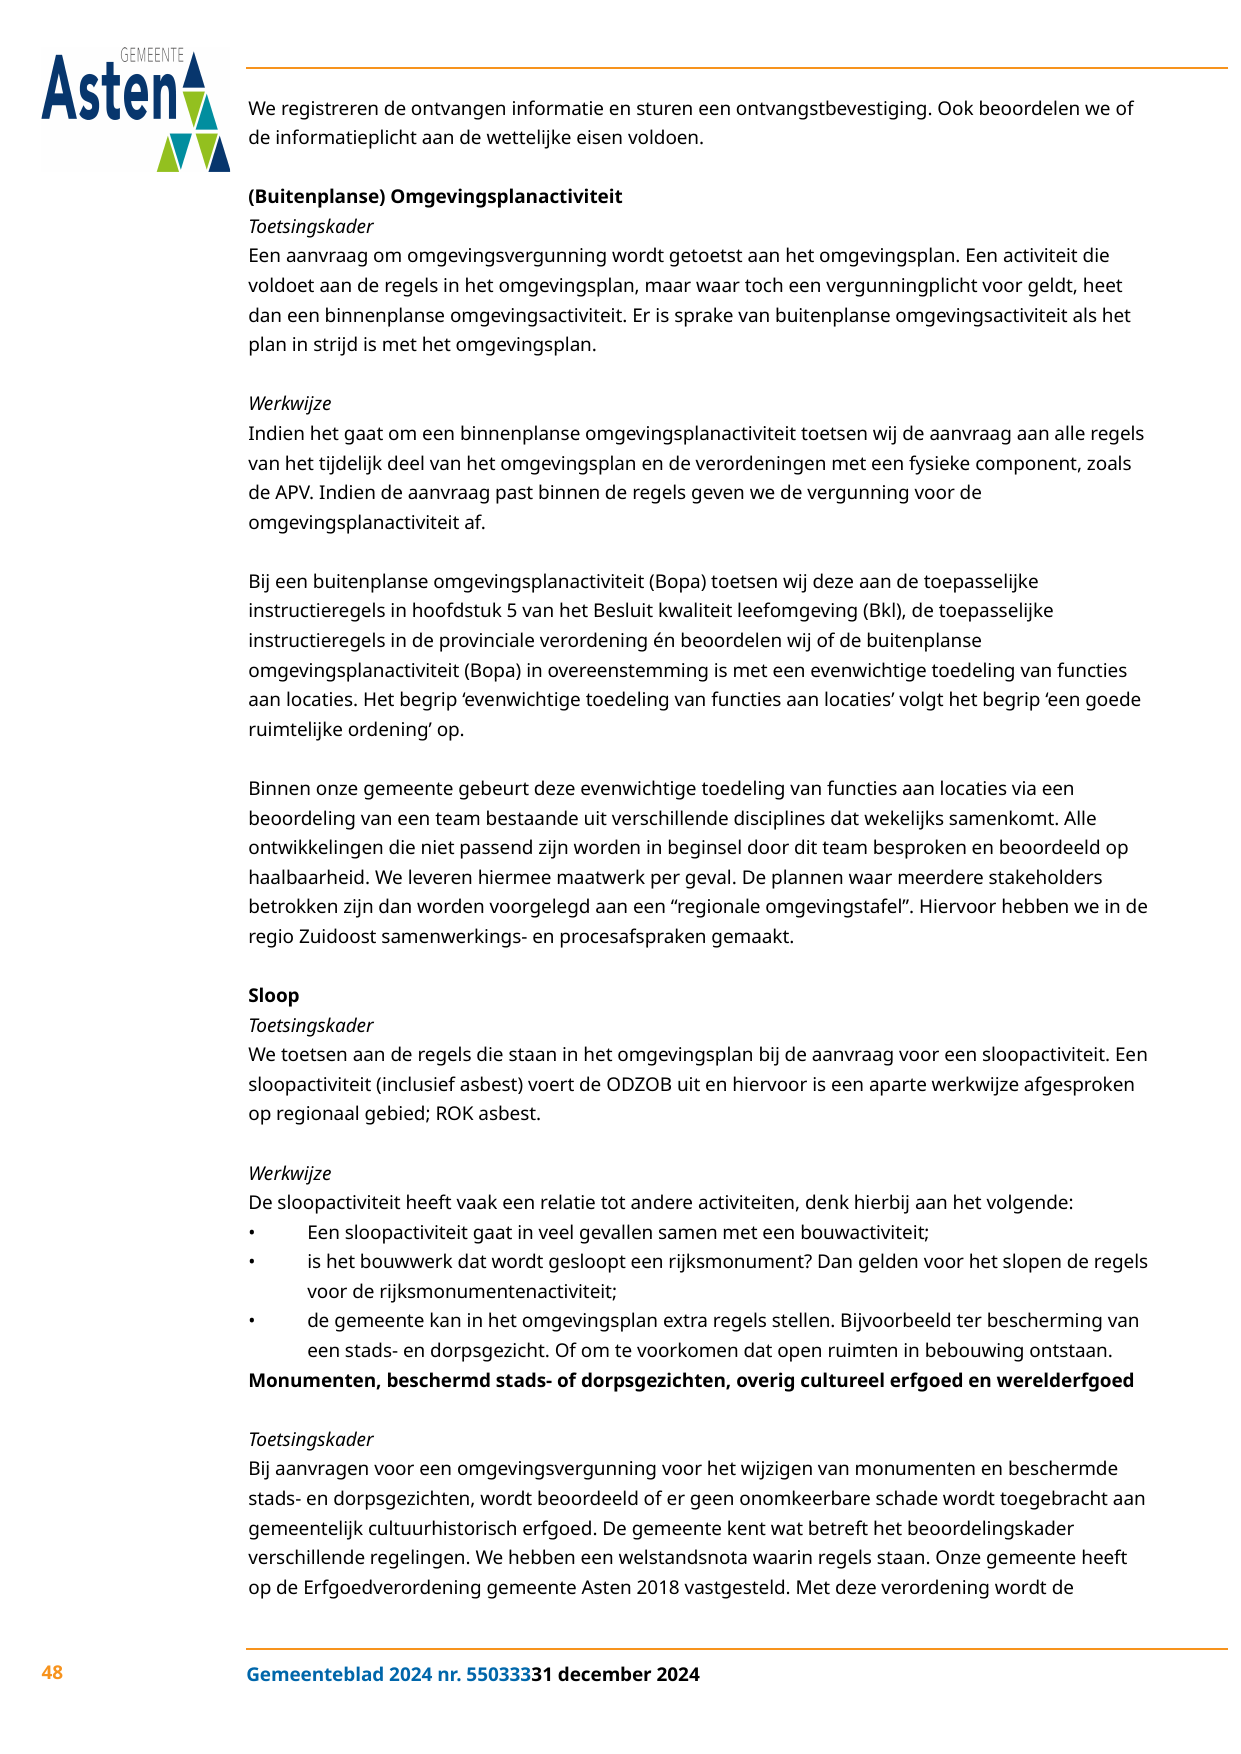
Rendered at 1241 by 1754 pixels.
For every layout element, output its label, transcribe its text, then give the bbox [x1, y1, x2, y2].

text Indien het gaat om een binnenplanse omgevingsplanactiviteit toetsen wij de aanvraag aan alle regels van het tijdelijk deel van het omgevingsplan en de verordeningen met een fysieke component, zoals de APV. Indien de aanvraag past binnen de regels geven we de vergunning voor de omgevingsplanactiviteit af. [248, 420, 1152, 535]
text Sloop [248, 982, 1152, 1008]
list de gemeente kan in het omgevingsplan extra regels stellen. Bijvoorbeeld ter bescherming van een stads- en dorpsgezicht. Of om te voorkomen dat open ruimten in bebouwing ontstaan. [248, 1308, 1152, 1363]
text Een aanvraag om omgevingsvergunning wordt getoetst aan het omgevingsplan. Een activiteit die voldoet aan de regels in het omgevingsplan, maar waar toch een vergunningplicht voor geldt, heet dan een binnenplanse omgevingsactiviteit. Er is sprake van buitenplanse omgevingsactiviteit als het plan in strijd is met het omgevingsplan. [248, 243, 1152, 357]
text Toetsingskader [248, 1012, 1152, 1038]
list is het bouwwerk dat wordt gesloopt een rijksmonument? Dan gelden voor het slopen de regels voor de rijksmonumentenactiviteit; [248, 1248, 1152, 1304]
text Bij aanvragen voor een omgevingsvergunning voor het wijzigen van monumenten en beschermde stads- en dorpsgezichten, wordt beoordeeld of er geen onomkeerbare schade wordt toegebracht aan gemeentelijk cultuurhistorisch erfgoed. De gemeente kent wat betreft het beoordelingskader verschillende regelingen. We hebben een welstandsnota waarin regels staan. Onze gemeente heeft op de Erfgoedverordening gemeente Asten 2018 vastgesteld. Met deze verordening wordt de [248, 1456, 1152, 1600]
text Bij een buitenplanse omgevingsplanactiviteit (Bopa) toetsen wij deze aan de toepasselijke instructieregels in hoofdstuk 5 van het Besluit kwaliteit leefomgeving (Bkl), de toepasselijke instructieregels in de provinciale verordening én beoordelen wij of de buitenplanse omgevingsplanactiviteit (Bopa) in overeenstemming is met een evenwichtige toedeling van functies aan locaties. Het begrip ‘evenwichtige toedeling van functies aan locaties’ volgt het begrip ‘een goede ruimtelijke ordening’ op. [248, 568, 1152, 742]
text Toetsingskader [248, 213, 1152, 239]
text We toetsen aan de regels die staan in het omgevingsplan bij de aanvraag voor een sloopactiviteit. Een sloopactiviteit (inclusief asbest) voert de ODZOB uit en hiervoor is een aparte werkwijze afgesproken op regionaal gebied; ROK asbest. [248, 1041, 1152, 1126]
text We registreren de ontvangen informatie en sturen een ontvangstbevestiging. Ook beoordelen we of de informatieplicht aan de wettelijke eisen voldoen. [248, 95, 1152, 150]
text Monumenten, beschermd stads- of dorpsgezichten, overig cultureel erfgoed en werelderfgoed [248, 1367, 1152, 1393]
text (Buitenplanse) Omgevingsplanactiviteit [248, 183, 1152, 209]
text Toetsingskader [248, 1426, 1152, 1452]
text Werkwijze [248, 391, 1152, 416]
text De sloopactiviteit heeft vaak een relatie tot andere activiteiten, denk hierbij aan het volgende: [248, 1189, 1152, 1215]
picture [41, 47, 231, 172]
list Een sloopactiviteit gaat in veel gevallen samen met een bouwactiviteit; [248, 1219, 1152, 1245]
text Binnen onze gemeente gebeurt deze evenwichtige toedeling van functies aan locaties via een beoordeling van een team bestaande uit verschillende disciplines dat wekelijks samenkomt. Alle ontwikkelingen die niet passend zijn worden in beginsel door dit team besproken en beoordeeld op haalbaarheid. We leveren hiermee maatwerk per geval. De plannen waar meerdere stakeholders betrokken zijn dan worden voorgelegd aan een “regionale omgevingstafel”. Hiervoor hebben we in de regio Zuidoost samenwerkings- en procesafspraken gemaakt. [248, 775, 1152, 949]
text Werkwijze [248, 1160, 1152, 1186]
